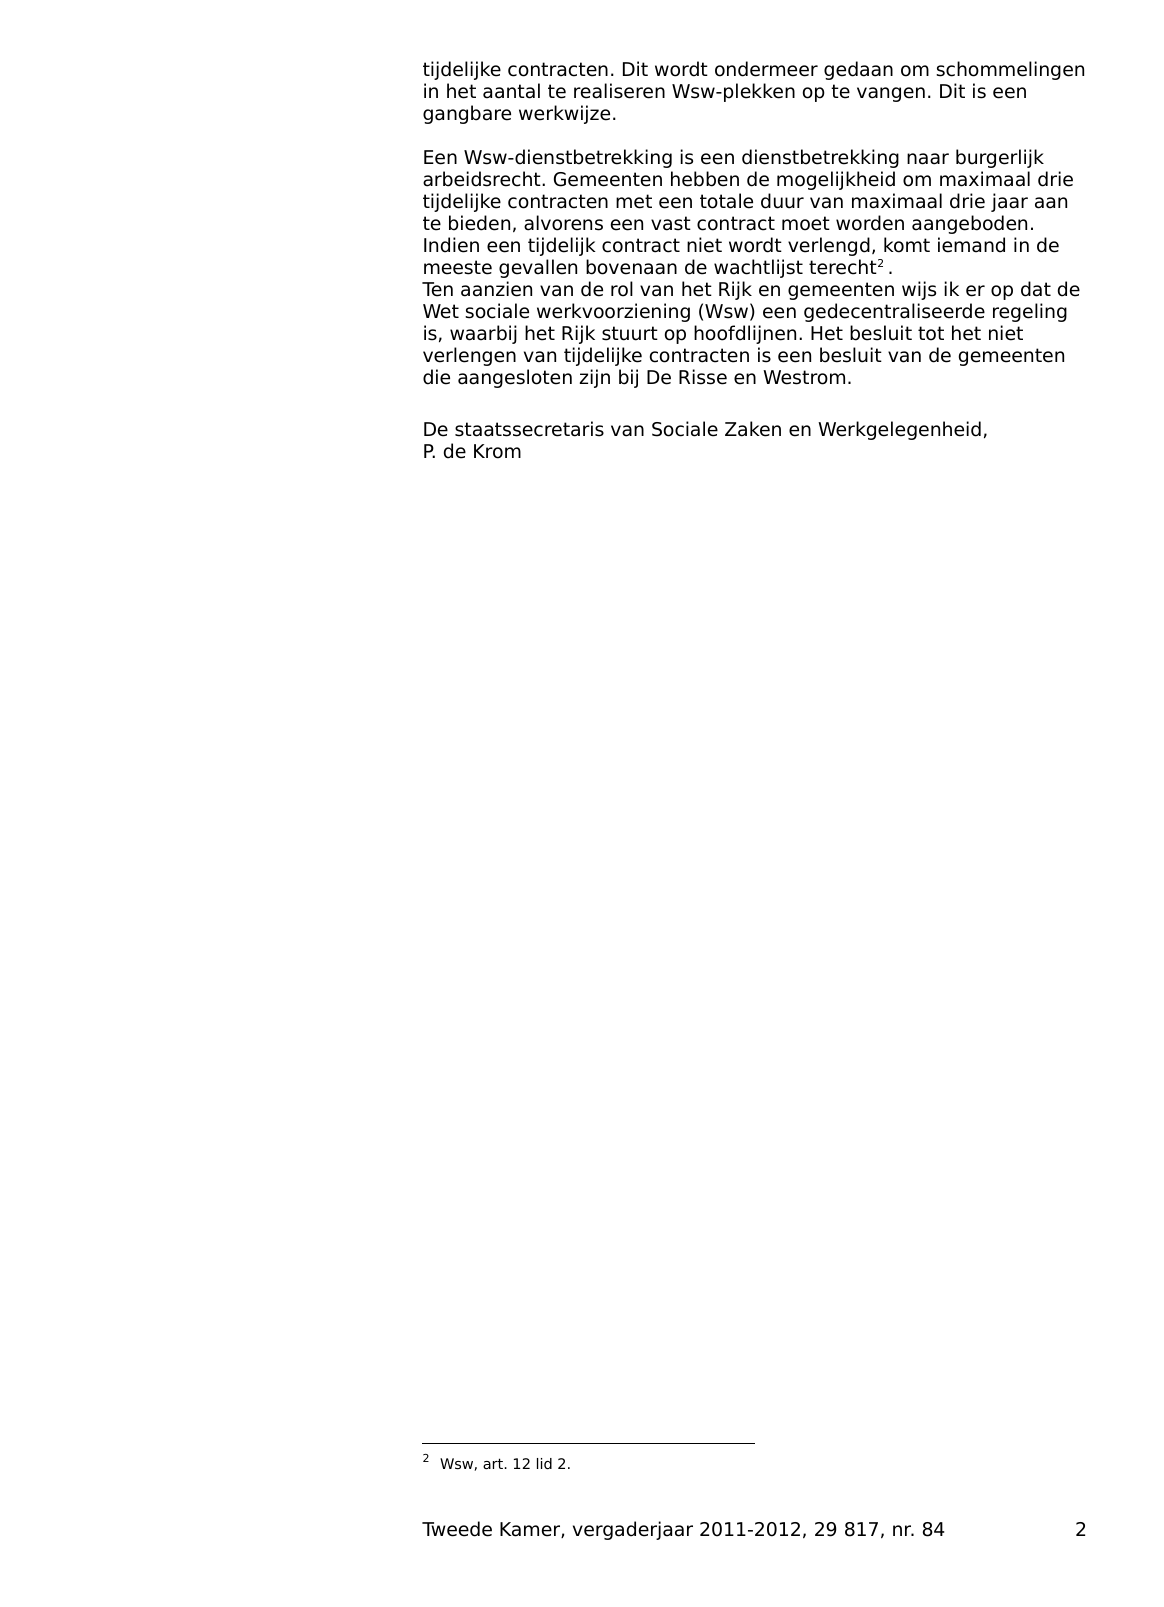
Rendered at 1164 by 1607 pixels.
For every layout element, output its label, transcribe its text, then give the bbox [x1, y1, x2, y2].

text tijdelijke contracten. Dit wordt ondermeer gedaan om schommelingen in het aantal te realiseren Wsw-plekken op te vangen. Dit is een gangbare werkwijze. [422, 59, 1087, 125]
text Een Wsw-dienstbetrekking is een dienstbetrekking naar burgerlijk arbeidsrecht. Gemeenten hebben de mogelijkheid om maximaal drie tijdelijke contracten met een totale duur van maximaal drie jaar aan te bieden, alvorens een vast contract moet worden aangeboden. Indien een tijdelijk contract niet wordt verlengd, komt iemand in de meeste gevallen bovenaan de wachtlijst terecht. [422, 147, 1087, 279]
text De staatssecretaris van Sociale Zaken en Werkgelegenheid, P. de Krom [422, 419, 1087, 463]
text Ten aanzien van de rol van het Rijk en gemeenten wijs ik er op dat de Wet sociale werkvoorziening (Wsw) een gedecentraliseerde regeling is, waarbij het Rijk stuurt op hoofdlijnen. Het besluit tot het niet verlengen van tijdelijke contracten is een besluit van de gemeenten die aangesloten zijn bij De Risse en Westrom. [422, 279, 1087, 389]
text Wsw, art. 12 lid 2. [422, 1452, 1087, 1474]
